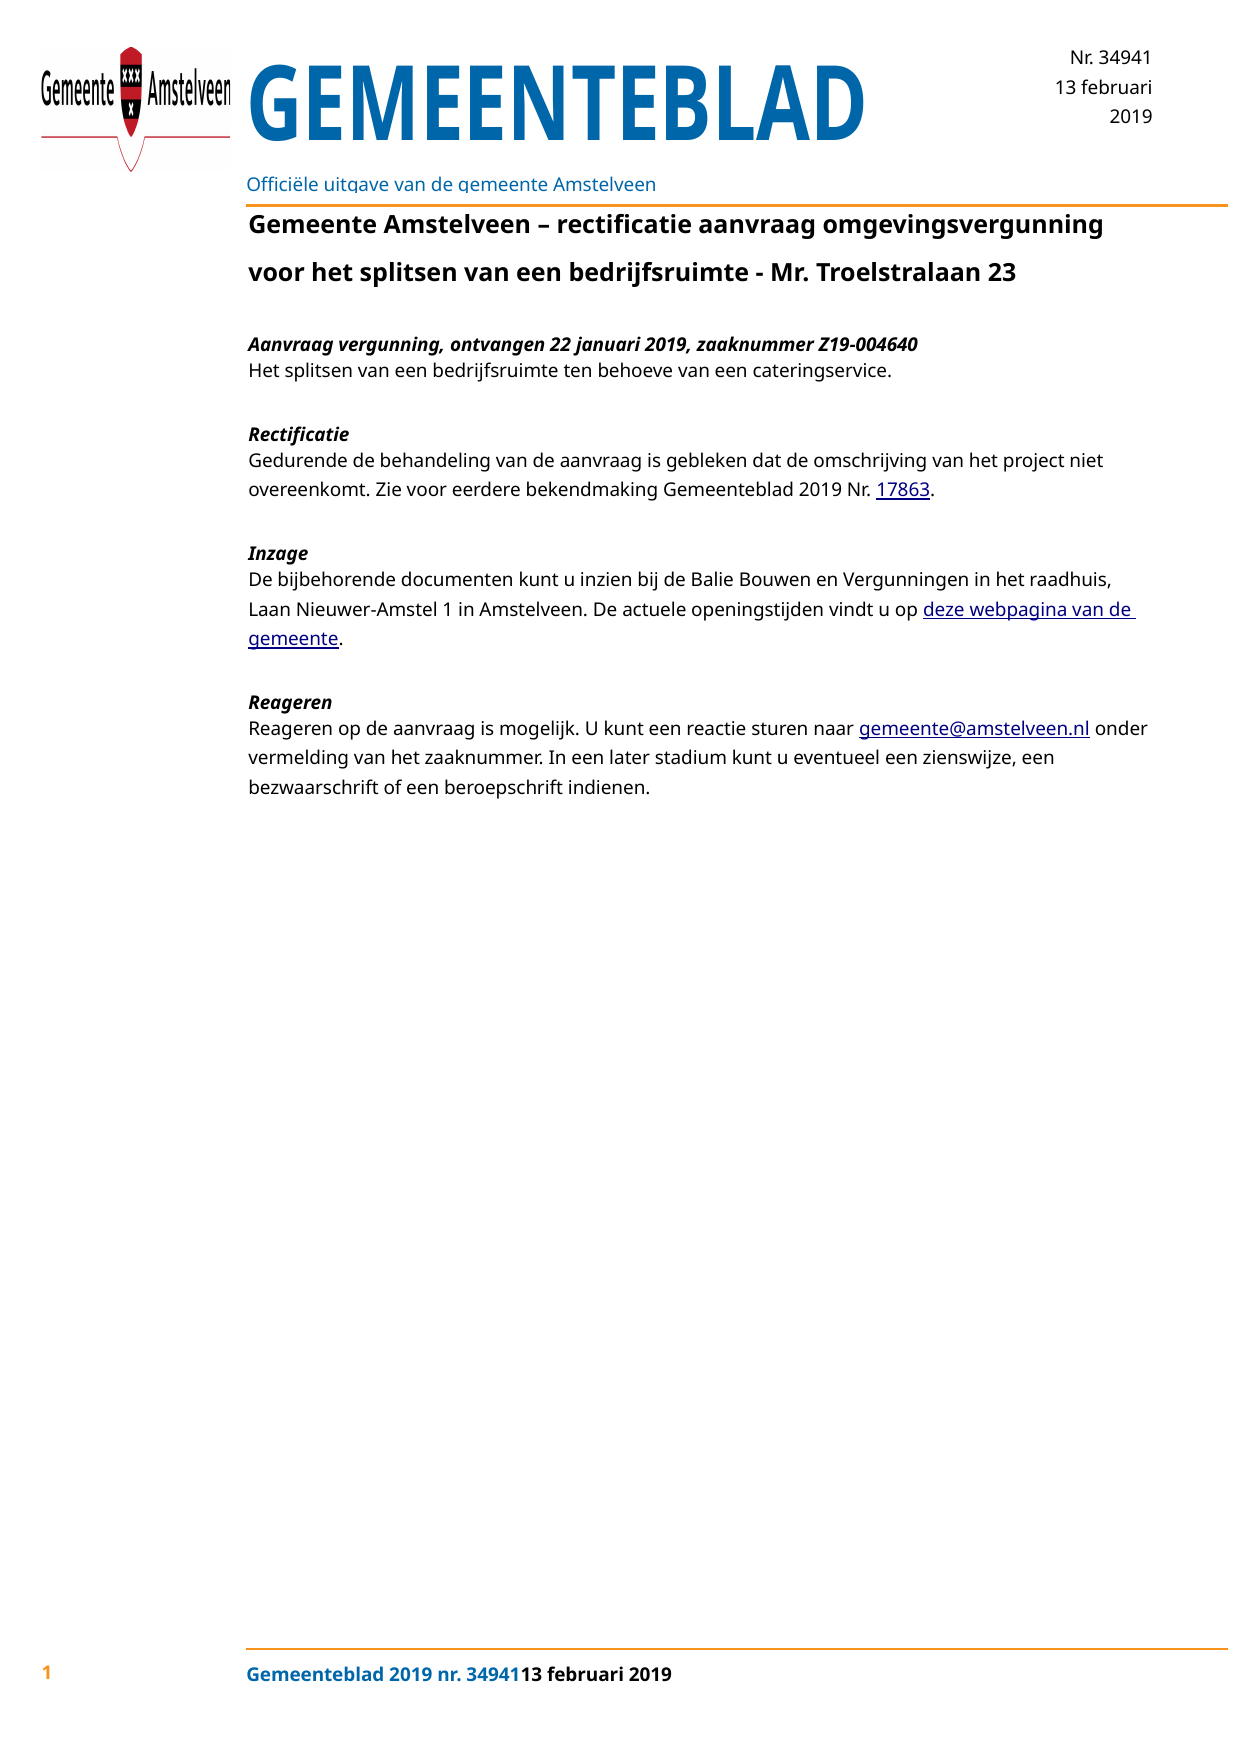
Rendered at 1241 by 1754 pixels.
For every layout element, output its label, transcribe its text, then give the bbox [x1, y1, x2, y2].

text Gedurende de behandeling van de aanvraag is gebleken dat de omschrijving van het project niet overeenkomt. Zie voor eerdere bekendmaking Gemeenteblad 2019 Nr. 17863. [248, 447, 1152, 502]
text Het splitsen van een bedrijfsruimte ten behoeve van een cateringservice. [248, 357, 1152, 383]
text De bijbehorende documenten kunt u inzien bij de Balie Bouwen en Vergunningen in het raadhuis, Laan Nieuwer-Amstel 1 in Amstelveen. De actuele openingstijden vindt u op deze webpagina van de gemeente. [248, 566, 1152, 651]
text Gemeente Amstelveen – rectificatie aanvraag omgevingsvergunning voor het splitsen van een bedrijfsruimte - Mr. Troelstralaan 23 [248, 207, 1152, 288]
text Reageren [248, 689, 1152, 715]
text Reageren op de aanvraag is mogelijk. U kunt een reactie sturen naar gemeente@amstelveen.nl onder vermelding van het zaaknummer. In een later stadium kunt u eventueel een zienswijze, een bezwaarschrift of een beroepschrift indienen. [248, 715, 1152, 800]
text Rectificatie [248, 421, 1152, 447]
text Inzage [248, 540, 1152, 566]
picture [41, 47, 231, 172]
text Aanvraag vergunning, ontvangen 22 januari 2019, zaaknummer Z19-004640 [248, 331, 1152, 357]
